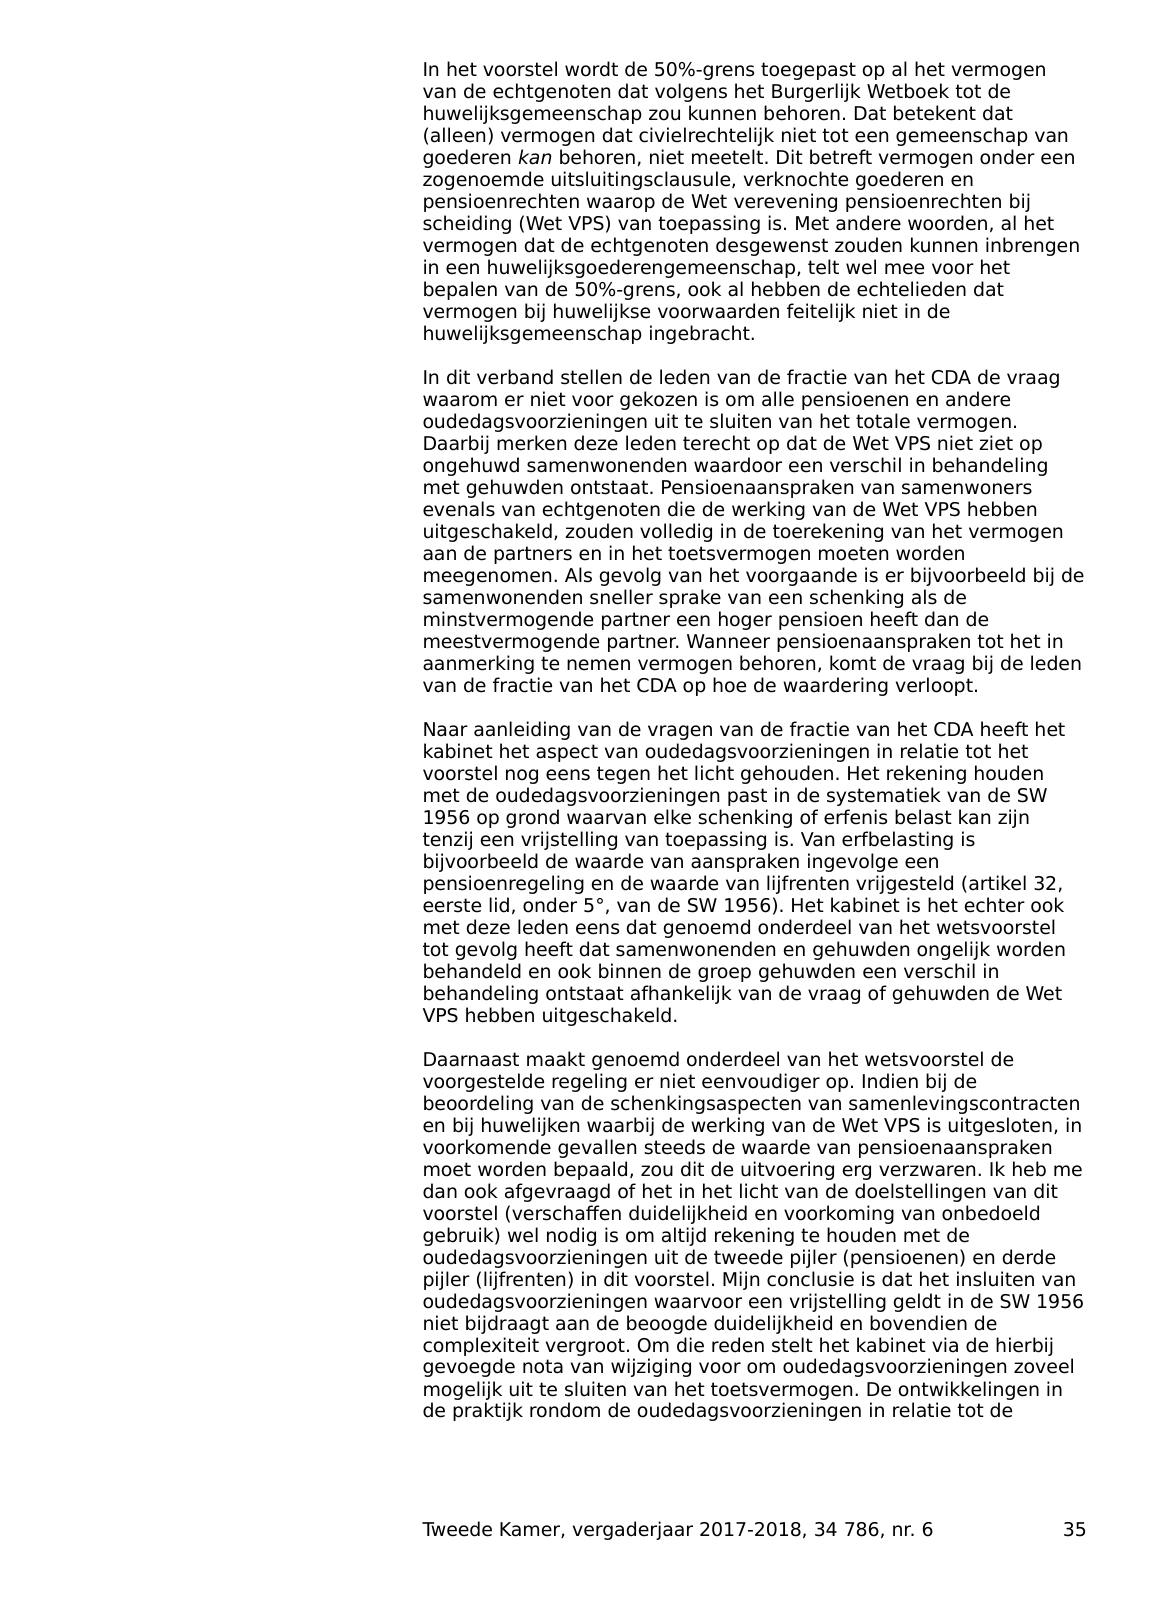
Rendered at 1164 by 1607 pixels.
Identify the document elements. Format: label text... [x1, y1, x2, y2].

text Daarnaast maakt genoemd onderdeel van het wetsvoorstel de voorgestelde regeling er niet eenvoudiger op. Indien bij de beoordeling van de schenkingsaspecten van samenlevingscontracten en bij huwelijken waarbij de werking van de Wet VPS is uitgesloten, in voorkomende gevallen steeds de waarde van pensioenaanspraken moet worden bepaald, zou dit de uitvoering erg verzwaren. Ik heb me dan ook afgevraagd of het in het licht van de doelstellingen van dit voorstel (verschaffen duidelijkheid en voorkoming van onbedoeld gebruik) wel nodig is om altijd rekening te houden met de oudedagsvoorzieningen uit de tweede pijler (pensioenen) en derde pijler (lijfrenten) in dit voorstel. Mijn conclusie is dat het insluiten van oudedagsvoorzieningen waarvoor een vrijstelling geldt in de SW 1956 niet bijdraagt aan de beoogde duidelijkheid en bovendien de complexiteit vergroot. Om die reden stelt het kabinet via de hierbij gevoegde nota van wijziging voor om oudedagsvoorzieningen zoveel mogelijk uit te sluiten van het toetsvermogen. De ontwikkelingen in de praktijk rondom de oudedagsvoorzieningen in relatie tot de [422, 1049, 1087, 1422]
text In dit verband stellen de leden van de fractie van het CDA de vraag waarom er niet voor gekozen is om alle pensioenen en andere oudedagsvoorzieningen uit te sluiten van het totale vermogen. Daarbij merken deze leden terecht op dat de Wet VPS niet ziet op ongehuwd samenwonenden waardoor een verschil in behandeling met gehuwden ontstaat. Pensioenaanspraken van samenwoners evenals van echtgenoten die de werking van de Wet VPS hebben uitgeschakeld, zouden volledig in de toerekening van het vermogen aan de partners en in het toetsvermogen moeten worden meegenomen. Als gevolg van het voorgaande is er bijvoorbeeld bij de samenwonenden sneller sprake van een schenking als de minstvermogende partner een hoger pensioen heeft dan de meestvermogende partner. Wanneer pensioenaanspraken tot het in aanmerking te nemen vermogen behoren, komt de vraag bij de leden van de fractie van het CDA op hoe de waardering verloopt. [422, 367, 1087, 697]
text In het voorstel wordt de 50%-grens toegepast op al het vermogen van de echtgenoten dat volgens het Burgerlijk Wetboek tot de huwelijksgemeenschap zou kunnen behoren. Dat betekent dat (alleen) vermogen dat civielrechtelijk niet tot een gemeenschap van goederen kan behoren, niet meetelt. Dit betreft vermogen onder een zogenoemde uitsluitingsclausule, verknochte goederen en pensioenrechten waarop de Wet verevening pensioenrechten bij scheiding (Wet VPS) van toepassing is. Met andere woorden, al het vermogen dat de echtgenoten desgewenst zouden kunnen inbrengen in een huwelijksgoederengemeenschap, telt wel mee voor het bepalen van de 50%-grens, ook al hebben de echtelieden dat vermogen bij huwelijkse voorwaarden feitelijk niet in de huwelijksgemeenschap ingebracht. [422, 59, 1087, 345]
text Naar aanleiding van de vragen van de fractie van het CDA heeft het kabinet het aspect van oudedagsvoorzieningen in relatie tot het voorstel nog eens tegen het licht gehouden. Het rekening houden met de oudedagsvoorzieningen past in de systematiek van de SW 1956 op grond waarvan elke schenking of erfenis belast kan zijn tenzij een vrijstelling van toepassing is. Van erfbelasting is bijvoorbeeld de waarde van aanspraken ingevolge een pensioenregeling en de waarde van lijfrenten vrijgesteld (artikel 32, eerste lid, onder 5°, van de SW 1956). Het kabinet is het echter ook met deze leden eens dat genoemd onderdeel van het wetsvoorstel tot gevolg heeft dat samenwonenden en gehuwden ongelijk worden behandeld en ook binnen de groep gehuwden een verschil in behandeling ontstaat afhankelijk van de vraag of gehuwden de Wet VPS hebben uitgeschakeld. [422, 719, 1087, 1027]
